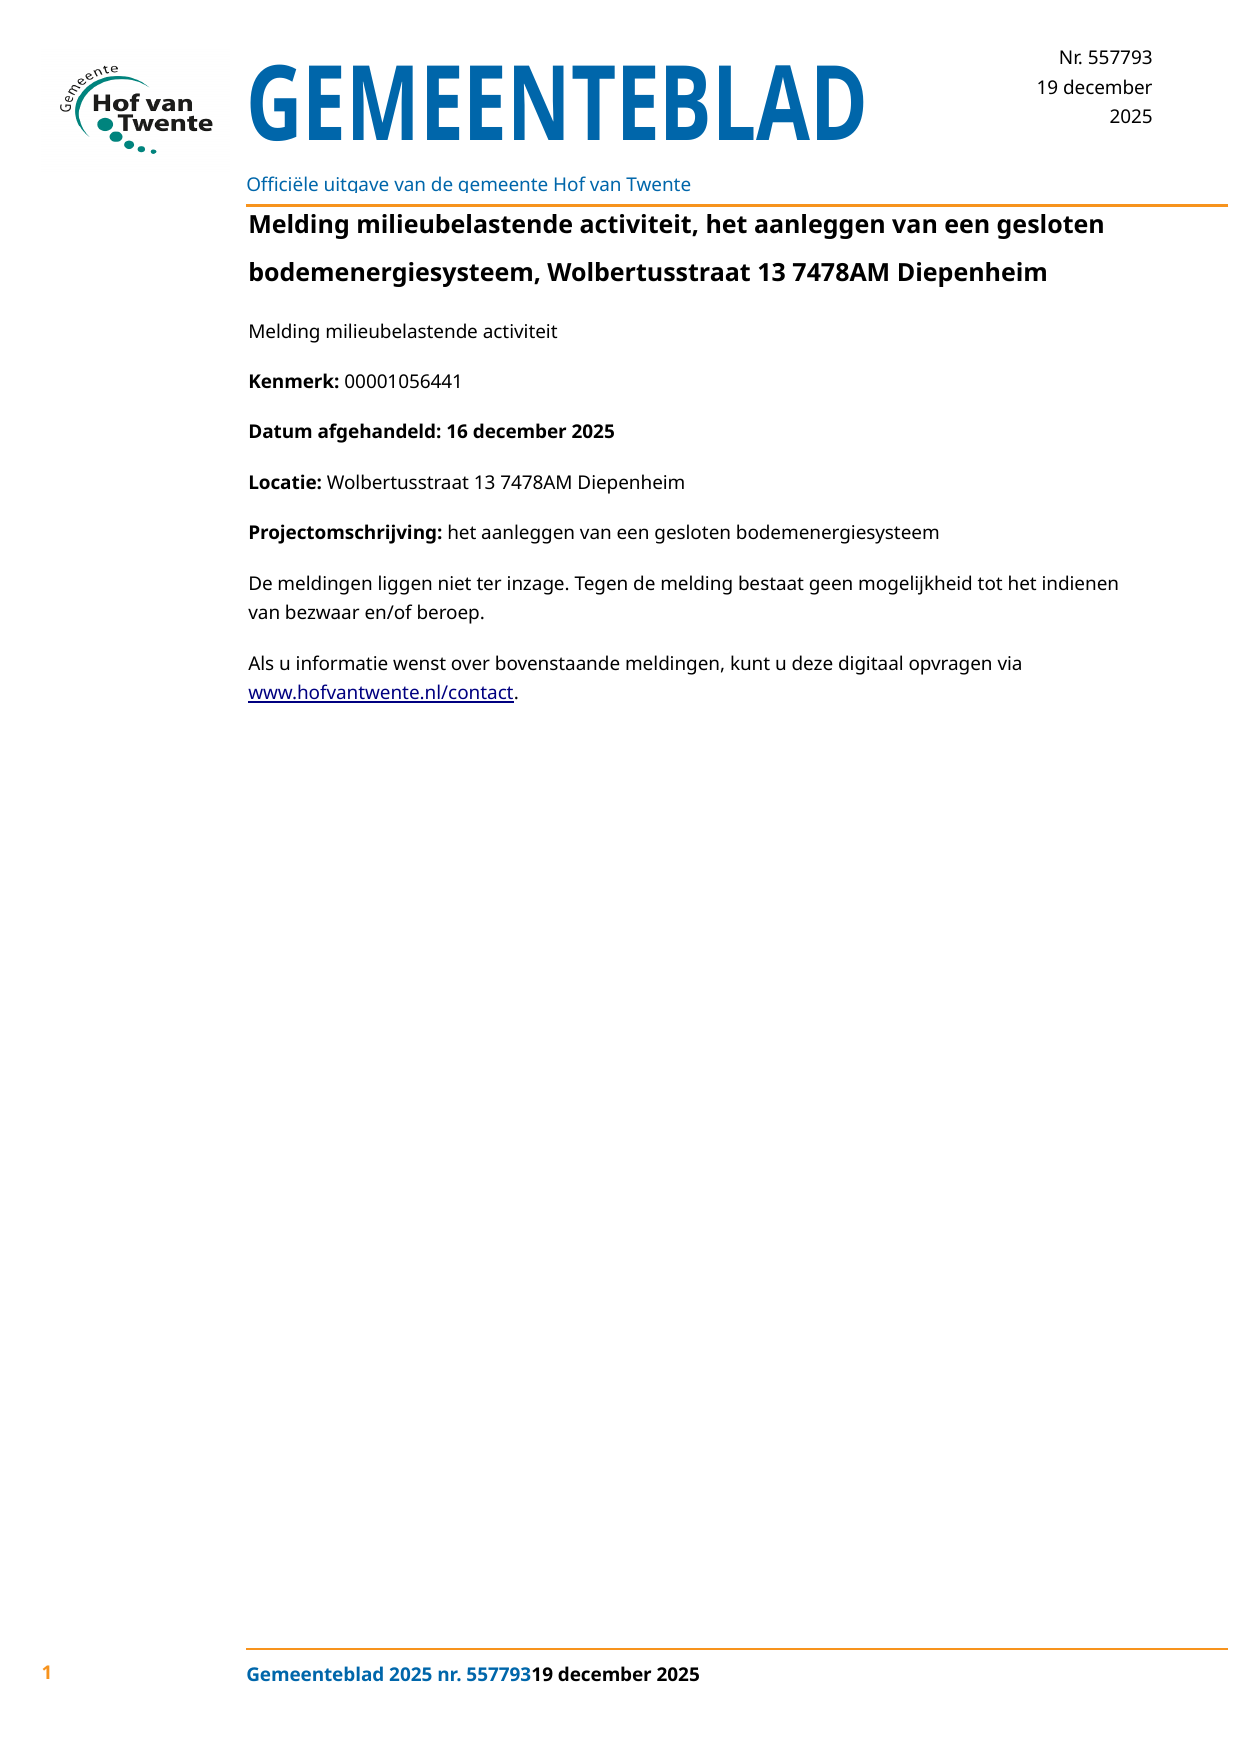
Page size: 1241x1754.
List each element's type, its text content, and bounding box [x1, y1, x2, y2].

text Als u informatie wenst over bovenstaande meldingen, kunt u deze digitaal opvragen via www.hofvantwente.nl/contact. [248, 650, 1152, 705]
text Locatie: Wolbertusstraat 13 7478AM Diepenheim [248, 469, 1152, 495]
text Melding milieubelastende activiteit, het aanleggen van een gesloten bodemenergiesysteem, Wolbertusstraat 13 7478AM Diepenheim [248, 207, 1152, 288]
text De meldingen liggen niet ter inzage. Tegen de melding bestaat geen mogelijkheid tot het indienen van bezwaar en/of beroep. [248, 570, 1152, 625]
text Melding milieubelastende activiteit [248, 318, 1152, 344]
text Datum afgehandeld: 16 december 2025 [248, 419, 1152, 444]
text Kenmerk: 00001056441 [248, 368, 1152, 394]
text Projectomschrijving: het aanleggen van een gesloten bodemenergiesysteem [248, 519, 1152, 545]
picture [41, 47, 231, 172]
